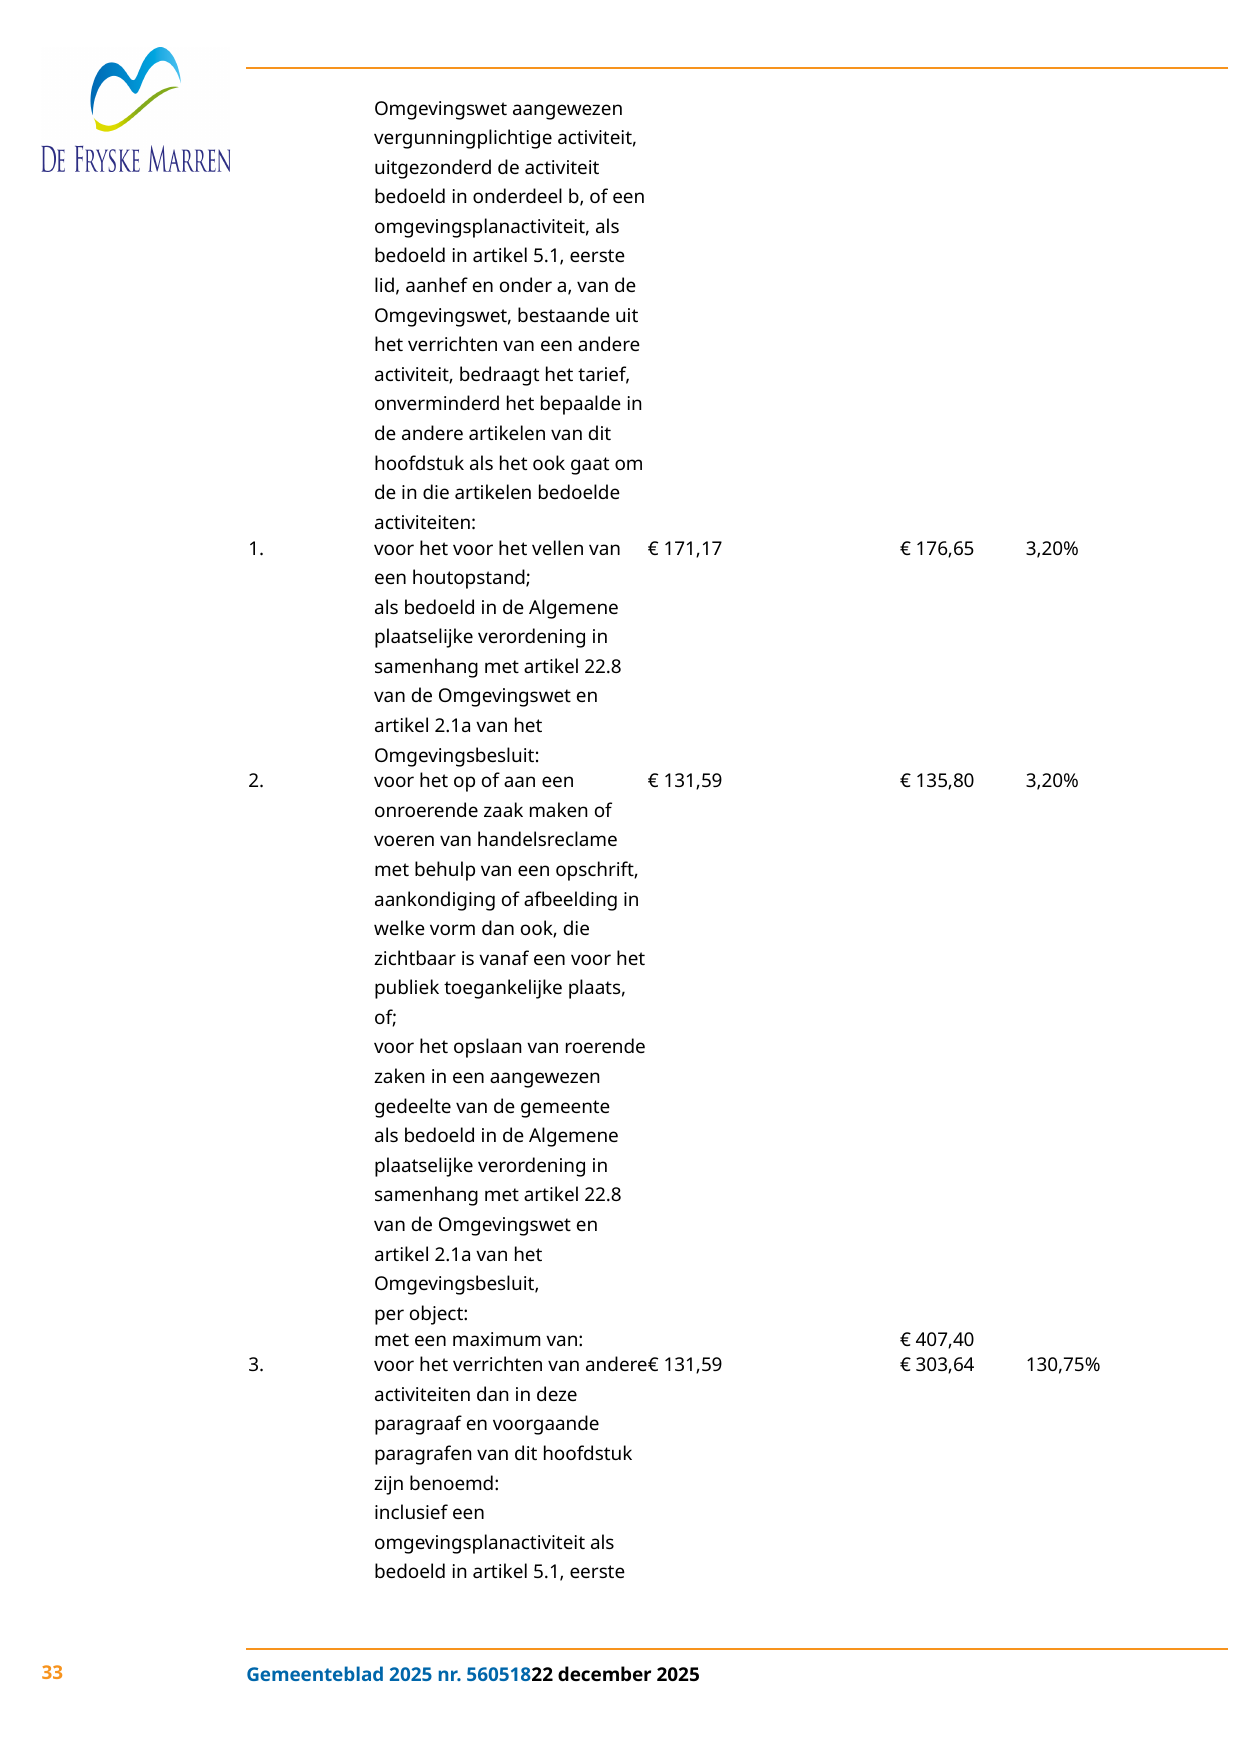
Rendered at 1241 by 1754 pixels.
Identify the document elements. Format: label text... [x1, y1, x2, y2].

table_cell [1026, 1326, 1152, 1351]
table_cell € 303,64 [900, 1351, 1026, 1584]
table_cell met een maximum van: [374, 1326, 648, 1351]
table_cell [774, 1326, 900, 1351]
table_cell € 131,59 [648, 1351, 774, 1584]
table_cell Omgevingswet aangewezen vergunningplichtige activiteit, uitgezonderd de activiteit bedoeld in onderdeel b, of een omgevingsplanactiviteit, als bedoeld in artikel 5.1, eerste lid, aanhef en onder a, van de Omgevingswet, bestaande uit het verrichten van een andere activiteit, bedraagt het tarief, onverminderd het bepaalde in de andere artikelen van dit hoofdstuk als het ook gaat om de in die artikelen bedoelde activiteiten: [374, 95, 648, 535]
table_cell € 171,17 [648, 535, 774, 767]
table_cell [1026, 95, 1152, 535]
table_cell [248, 95, 374, 535]
table_cell [774, 95, 900, 535]
table_cell [900, 95, 1026, 535]
table_cell [774, 768, 900, 1326]
table_cell voor het verrichten van andere activiteiten dan in deze paragraaf en voorgaande paragrafen van dit hoofdstuk zijn benoemd: inclusief een omgevingsplanactiviteit als bedoeld in artikel 5.1, eerste [374, 1351, 648, 1584]
table_cell € 131,59 [648, 768, 774, 1326]
table_cell [248, 1326, 374, 1351]
table_cell € 407,40 [900, 1326, 1026, 1351]
table_cell voor het op of aan een onroerende zaak maken of voeren van handelsreclame met behulp van een opschrift, aankondiging of afbeelding in welke vorm dan ook, die zichtbaar is vanaf een voor het publiek toegankelijke plaats, of; voor het opslaan van roerende zaken in een aangewezen gedeelte van de gemeente als bedoeld in de Algemene plaatselijke verordening in samenhang met artikel 22.8 van de Omgevingswet en artikel 2.1a van het Omgevingsbesluit, per object: [374, 768, 648, 1326]
table_cell [648, 95, 774, 535]
table_cell € 176,65 [900, 535, 1026, 767]
table_cell [774, 1351, 900, 1584]
table_cell 3,20% [1026, 535, 1152, 767]
table_cell 1. [248, 535, 374, 767]
table_cell [648, 1326, 774, 1351]
table_cell € 135,80 [900, 768, 1026, 1326]
table_cell 130,75% [1026, 1351, 1152, 1584]
table_cell voor het voor het vellen van een houtopstand; als bedoeld in de Algemene plaatselijke verordening in samenhang met artikel 22.8 van de Omgevingswet en artikel 2.1a van het Omgevingsbesluit: [374, 535, 648, 767]
table_cell 3,20% [1026, 768, 1152, 1326]
table_cell 2. [248, 768, 374, 1326]
table_cell 3. [248, 1351, 374, 1584]
picture [41, 47, 231, 172]
table_cell [774, 535, 900, 767]
